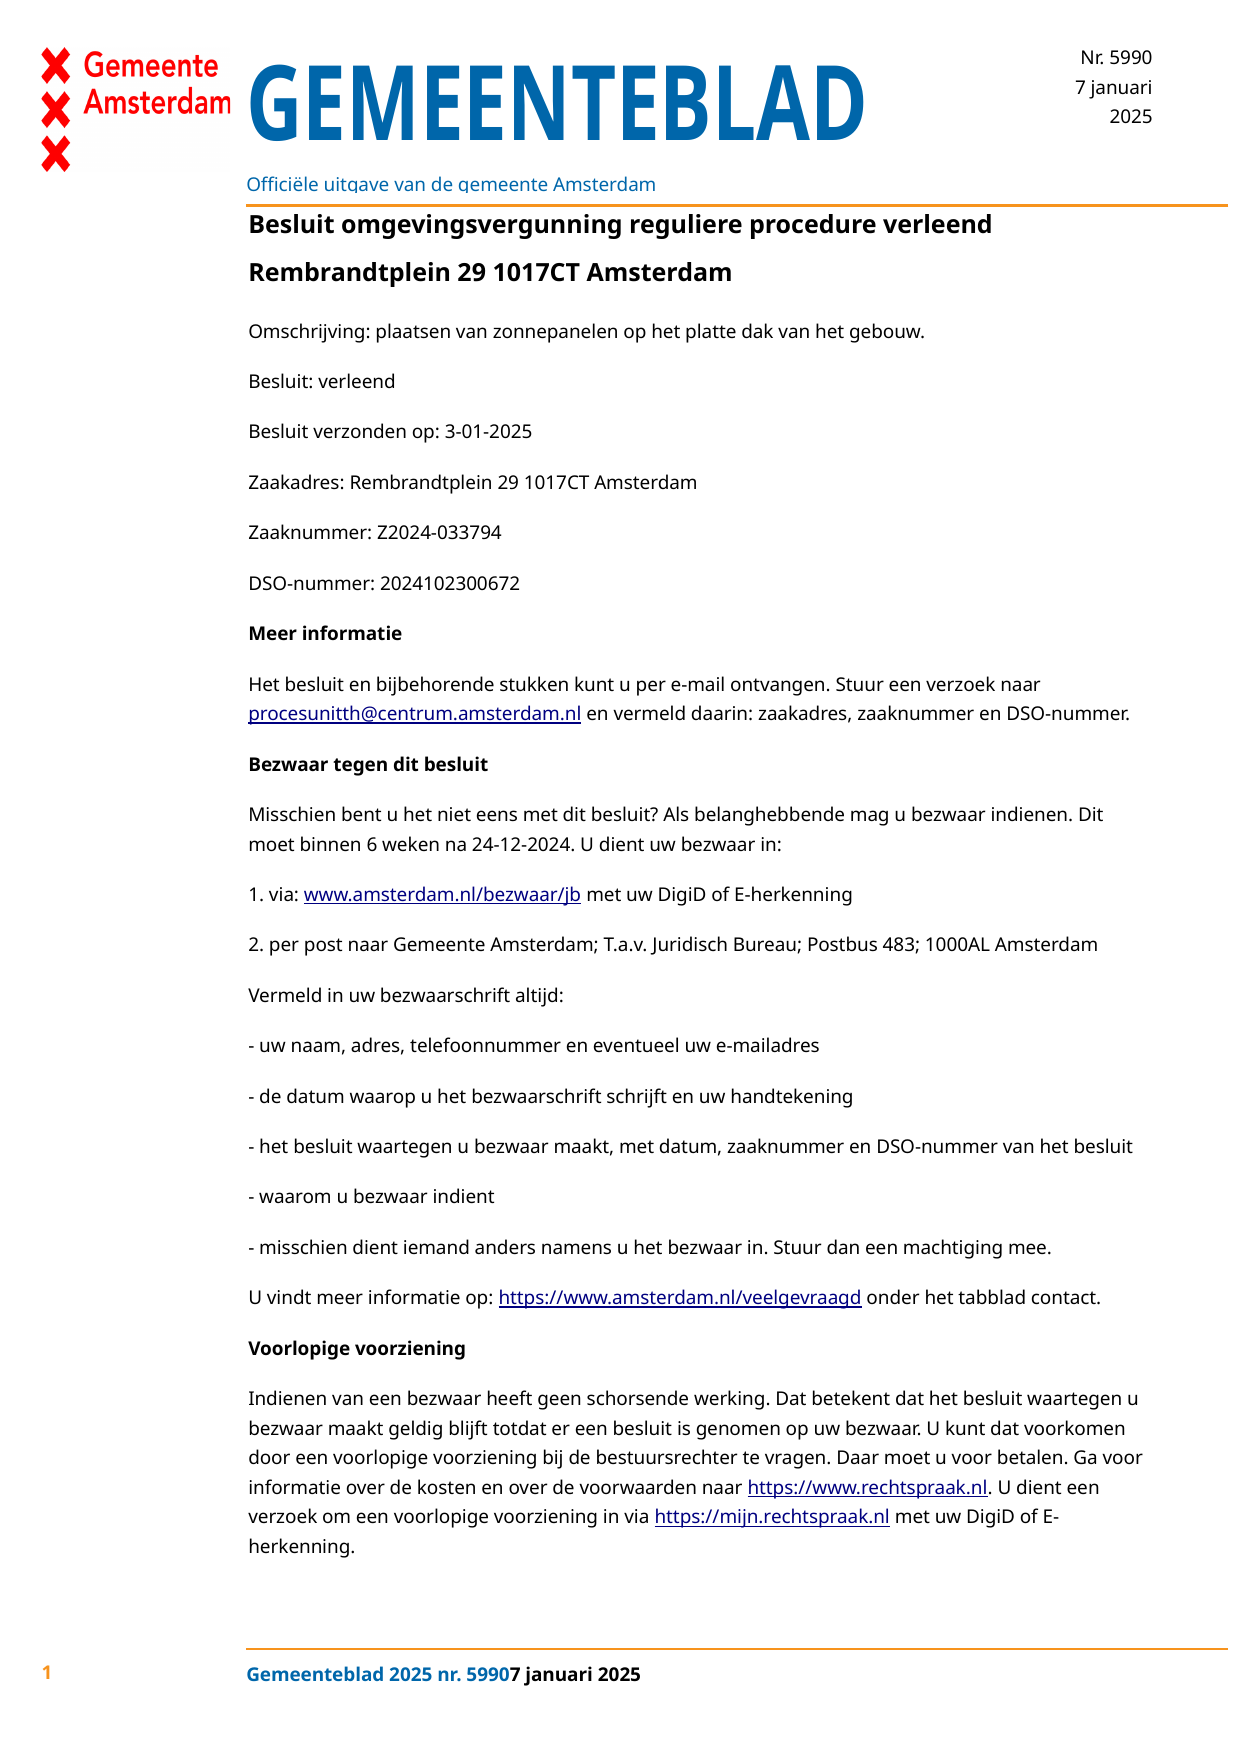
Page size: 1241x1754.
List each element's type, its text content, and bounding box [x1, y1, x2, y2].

text - waarom u bezwaar indient [248, 1184, 1152, 1209]
text Besluit verzonden op: 3-01-2025 [248, 419, 1152, 444]
text Omschrijving: plaatsen van zonnepanelen op het platte dak van het gebouw. [248, 318, 1152, 344]
text Besluit: verleend [248, 368, 1152, 394]
text Zaakadres: Rembrandtplein 29 1017CT Amsterdam [248, 469, 1152, 495]
text DSO-nummer: 2024102300672 [248, 570, 1152, 596]
text 1. via: www.amsterdam.nl/bezwaar/jb met uw DigiD of E-herkenning [248, 881, 1152, 907]
text - uw naam, adres, telefoonnummer en eventueel uw e-mailadres [248, 1032, 1152, 1058]
text Vermeld in uw bezwaarschrift altijd: [248, 982, 1152, 1008]
text Meer informatie [248, 620, 1152, 646]
text Besluit omgevingsvergunning reguliere procedure verleend Rembrandtplein 29 1017CT Amsterdam [248, 207, 1152, 288]
picture [41, 47, 231, 172]
text Zaaknummer: Z2024-033794 [248, 519, 1152, 545]
text - het besluit waartegen u bezwaar maakt, met datum, zaaknummer en DSO-nummer van het besluit [248, 1133, 1152, 1159]
text - misschien dient iemand anders namens u het bezwaar in. Stuur dan een machtiging mee. [248, 1234, 1152, 1260]
text Voorlopige voorziening [248, 1335, 1152, 1361]
text Misschien bent u het niet eens met dit besluit? Als belanghebbende mag u bezwaar indienen. Dit moet binnen 6 weken na 24-12-2024. U dient uw bezwaar in: [248, 801, 1152, 857]
text U vindt meer informatie op: https://www.amsterdam.nl/veelgevraagd onder het tabblad contact. [248, 1284, 1152, 1310]
text Het besluit en bijbehorende stukken kunt u per e-mail ontvangen. Stuur een verzoek naar procesunitth@centrum.amsterdam.nl en vermeld daarin: zaakadres, zaaknummer en DSO-nummer. [248, 671, 1152, 726]
text Bezwaar tegen dit besluit [248, 751, 1152, 777]
text Indienen van een bezwaar heeft geen schorsende werking. Dat betekent dat het besluit waartegen u bezwaar maakt geldig blijft totdat er een besluit is genomen op uw bezwaar. U kunt dat voorkomen door een voorlopige voorziening bij de bestuursrechter te vragen. Daar moet u voor betalen. Ga voor informatie over de kosten en over de voorwaarden naar https://www.rechtspraak.nl. U dient een verzoek om een voorlopige voorziening in via https://mijn.rechtspraak.nl met uw DigiD of E-herkenning. [248, 1385, 1152, 1559]
text - de datum waarop u het bezwaarschrift schrijft en uw handtekening [248, 1083, 1152, 1109]
text 2. per post naar Gemeente Amsterdam; T.a.v. Juridisch Bureau; Postbus 483; 1000AL Amsterdam [248, 932, 1152, 957]
